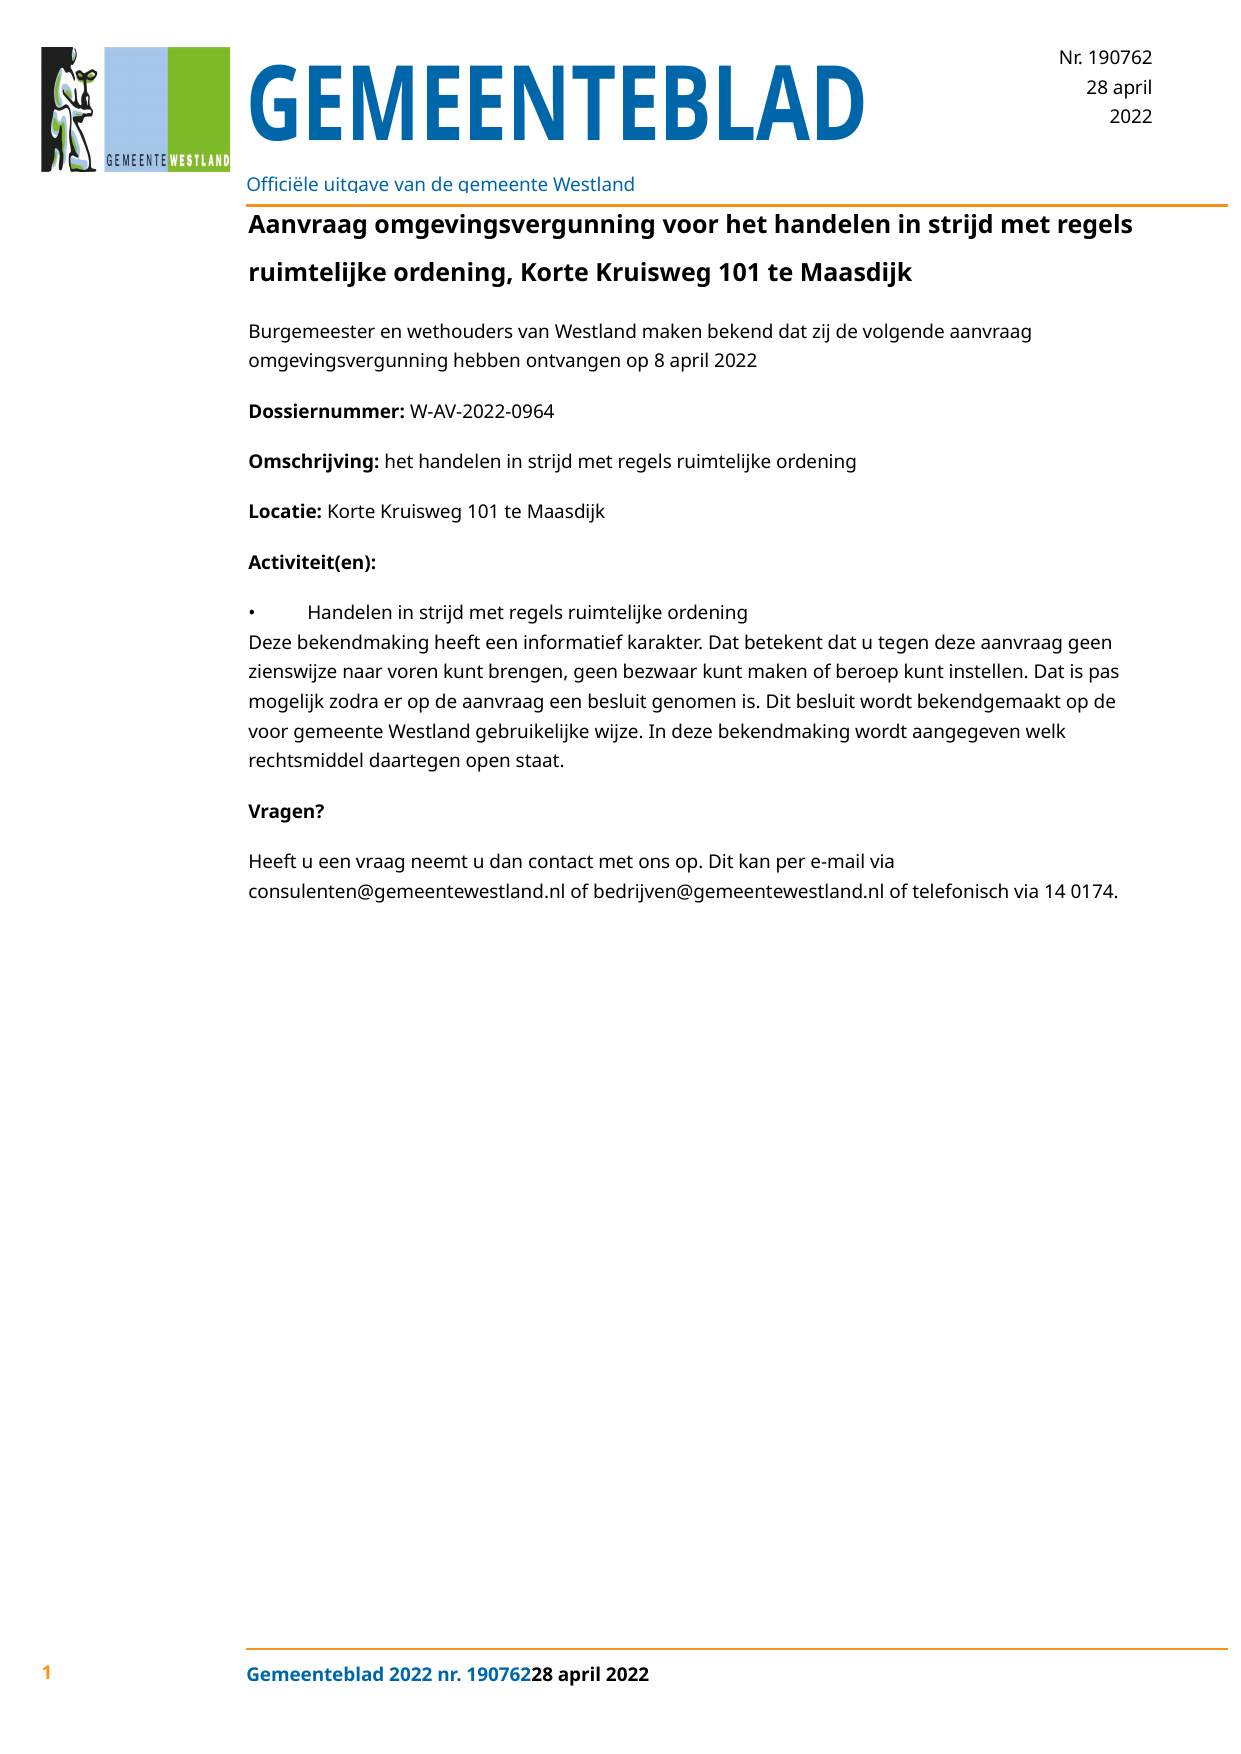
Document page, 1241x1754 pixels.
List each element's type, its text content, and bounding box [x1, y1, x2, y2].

text Locatie: Korte Kruisweg 101 te Maasdijk [248, 499, 1152, 524]
text Vragen? [248, 798, 1152, 824]
text Burgemeester en wethouders van Westland maken bekend dat zij de volgende aanvraag omgevingsvergunning hebben ontvangen op 8 april 2022 [248, 318, 1152, 373]
text Heeft u een vraag neemt u dan contact met ons op. Dit kan per e-mail via consulenten@gemeentewestland.nl of bedrijven@gemeentewestland.nl of telefonisch via 14 0174. [248, 848, 1152, 904]
picture [41, 47, 231, 172]
list Handelen in strijd met regels ruimtelijke ordening [248, 599, 1152, 625]
text Activiteit(en): [248, 549, 1152, 575]
text Aanvraag omgevingsvergunning voor het handelen in strijd met regels ruimtelijke ordening, Korte Kruisweg 101 te Maasdijk [248, 207, 1152, 288]
text Deze bekendmaking heeft een informatief karakter. Dat betekent dat u tegen deze aanvraag geen zienswijze naar voren kunt brengen, geen bezwaar kunt maken of beroep kunt instellen. Dat is pas mogelijk zodra er op de aanvraag een besluit genomen is. Dit besluit wordt bekendgemaakt op de voor gemeente Westland gebruikelijke wijze. In deze bekendmaking wordt aangegeven welk rechtsmiddel daartegen open staat. [248, 629, 1152, 773]
text Dossiernummer: W-AV-2022-0964 [248, 398, 1152, 424]
text Omschrijving: het handelen in strijd met regels ruimtelijke ordening [248, 448, 1152, 474]
